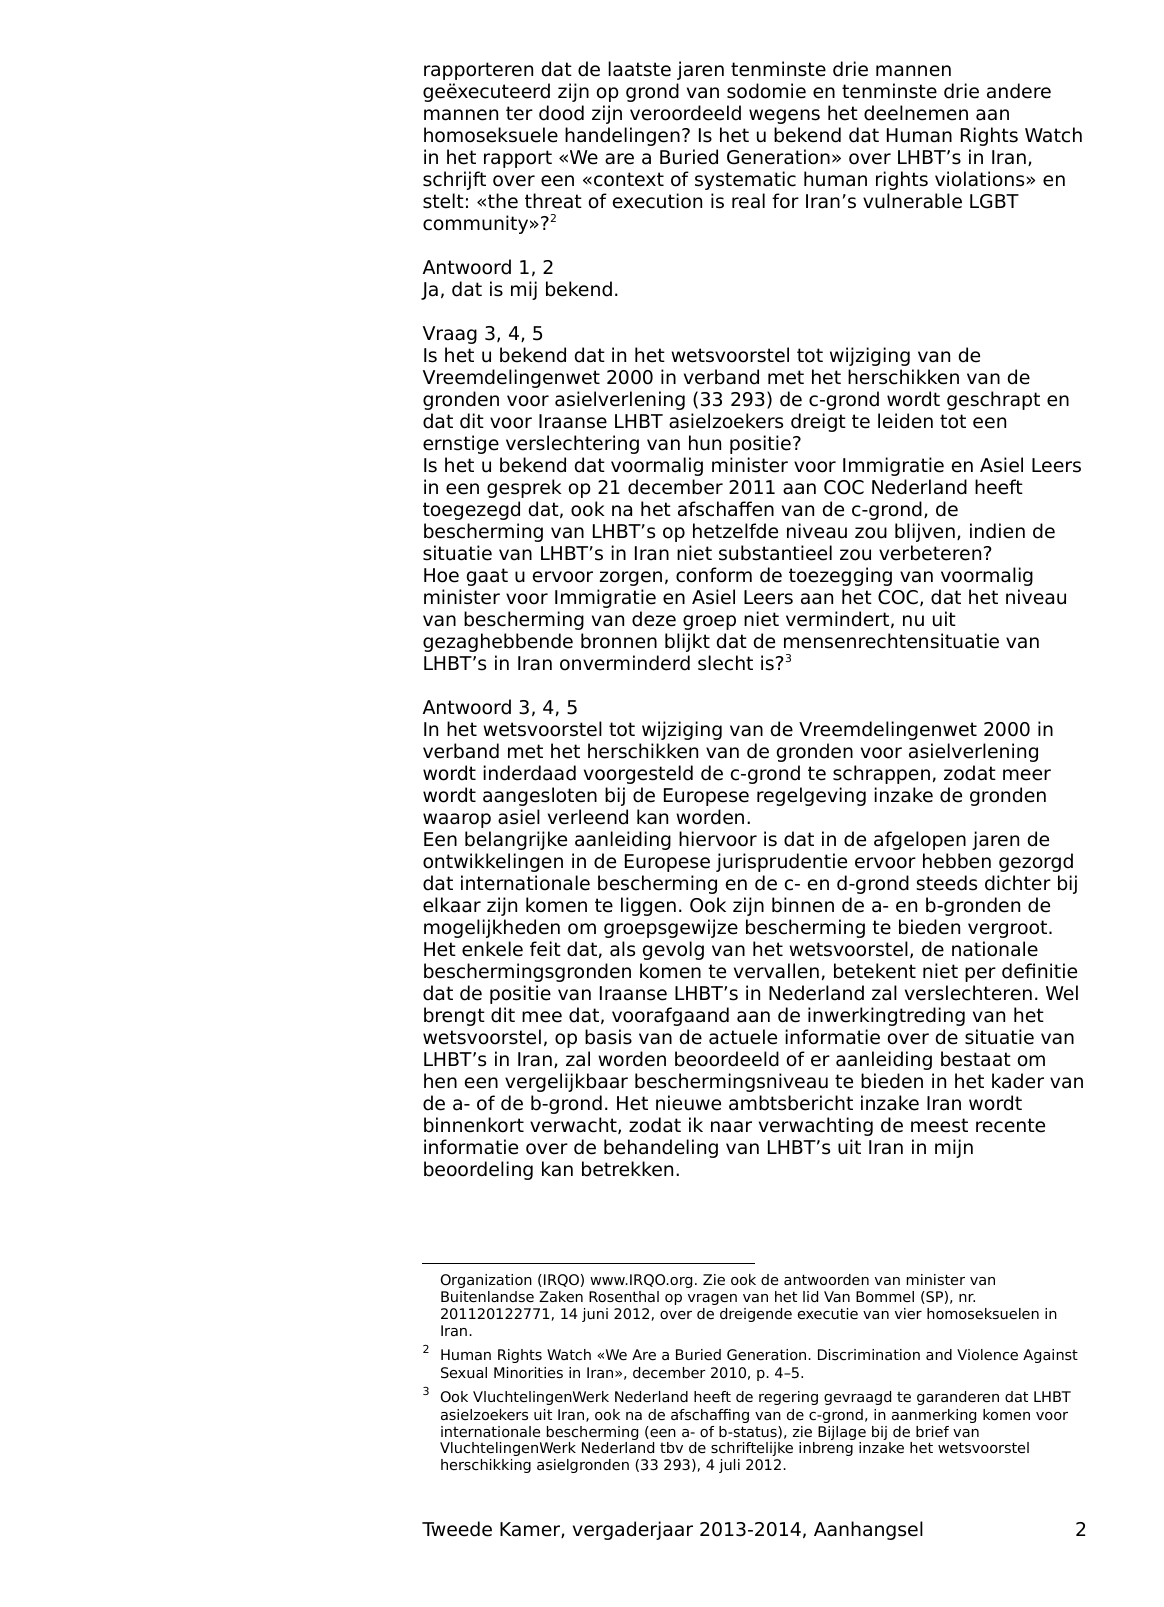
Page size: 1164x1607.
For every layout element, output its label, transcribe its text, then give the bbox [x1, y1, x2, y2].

text Is het u bekend dat voormalig minister voor Immigratie en Asiel Leers in een gesprek op 21 december 2011 aan COC Nederland heeft toegezegd dat, ook na het afschaffen van de c-grond, de bescherming van LHBT’s op hetzelfde niveau zou blijven, indien de situatie van LHBT’s in Iran niet substantieel zou verbeteren? [422, 455, 1087, 565]
text Is het u bekend dat in het wetsvoorstel tot wijziging van de Vreemdelingenwet 2000 in verband met het herschikken van de gronden voor asielverlening (33 293) de c-grond wordt geschrapt en dat dit voor Iraanse LHBT asielzoekers dreigt te leiden tot een ernstige verslechtering van hun positie? [422, 345, 1087, 455]
text Een belangrijke aanleiding hiervoor is dat in de afgelopen jaren de ontwikkelingen in de Europese jurisprudentie ervoor hebben gezorgd dat internationale bescherming en de c- en d-grond steeds dichter bij elkaar zijn komen te liggen. Ook zijn binnen de a- en b-gronden de mogelijkheden om groepsgewijze bescherming te bieden vergroot. [422, 829, 1087, 939]
text Vraag 3, 4, 5 [422, 323, 1087, 345]
text Human Rights Watch «We Are a Buried Generation. Discrimination and Violence Against Sexual Minorities in Iran», december 2010, p. 4–5. [422, 1343, 1087, 1382]
text Antwoord 3, 4, 5 [422, 697, 1087, 719]
text Ook VluchtelingenWerk Nederland heeft de regering gevraagd te garanderen dat LHBT asielzoekers uit Iran, ook na de afschaffing van de c-grond, in aanmerking komen voor internationale bescherming (een a- of b-status), zie Bijlage bij de brief van VluchtelingenWerk Nederland tbv de schriftelijke inbreng inzake het wetsvoorstel herschikking asielgronden (33 293), 4 juli 2012. [422, 1385, 1087, 1474]
text rapporteren dat de laatste jaren tenminste drie mannen geëxecuteerd zijn op grond van sodomie en tenminste drie andere mannen ter dood zijn veroordeeld wegens het deelnemen aan homoseksuele handelingen? Is het u bekend dat Human Rights Watch in het rapport «We are a Buried Generation» over LHBT’s in Iran, schrijft over een «context of systematic human rights violations» en stelt: «the threat of execution is real for Iran’s vulnerable LGBT community»? [422, 59, 1087, 235]
text Organization (IRQO) www.IRQO.org. Zie ook de antwoorden van minister van Buitenlandse Zaken Rosenthal op vragen van het lid Van Bommel (SP), nr. 201120122771, 14 juni 2012, over de dreigende executie van vier homoseksuelen in Iran. [422, 1272, 1087, 1340]
text Antwoord 1, 2 [422, 257, 1087, 279]
text Hoe gaat u ervoor zorgen, conform de toezegging van voormalig minister voor Immigratie en Asiel Leers aan het COC, dat het niveau van bescherming van deze groep niet vermindert, nu uit gezaghebbende bronnen blijkt dat de mensenrechtensituatie van LHBT’s in Iran onverminderd slecht is? [422, 565, 1087, 675]
text In het wetsvoorstel tot wijziging van de Vreemdelingenwet 2000 in verband met het herschikken van de gronden voor asielverlening wordt inderdaad voorgesteld de c-grond te schrappen, zodat meer wordt aangesloten bij de Europese regelgeving inzake de gronden waarop asiel verleend kan worden. [422, 719, 1087, 829]
text Het enkele feit dat, als gevolg van het wetsvoorstel, de nationale beschermingsgronden komen te vervallen, betekent niet per definitie dat de positie van Iraanse LHBT’s in Nederland zal verslechteren. Wel brengt dit mee dat, voorafgaand aan de inwerkingtreding van het wetsvoorstel, op basis van de actuele informatie over de situatie van LHBT’s in Iran, zal worden beoordeeld of er aanleiding bestaat om hen een vergelijkbaar beschermingsniveau te bieden in het kader van de a- of de b-grond. Het nieuwe ambtsbericht inzake Iran wordt binnenkort verwacht, zodat ik naar verwachting de meest recente informatie over de behandeling van LHBT’s uit Iran in mijn beoordeling kan betrekken. [422, 939, 1087, 1181]
text Ja, dat is mij bekend. [422, 279, 1087, 301]
